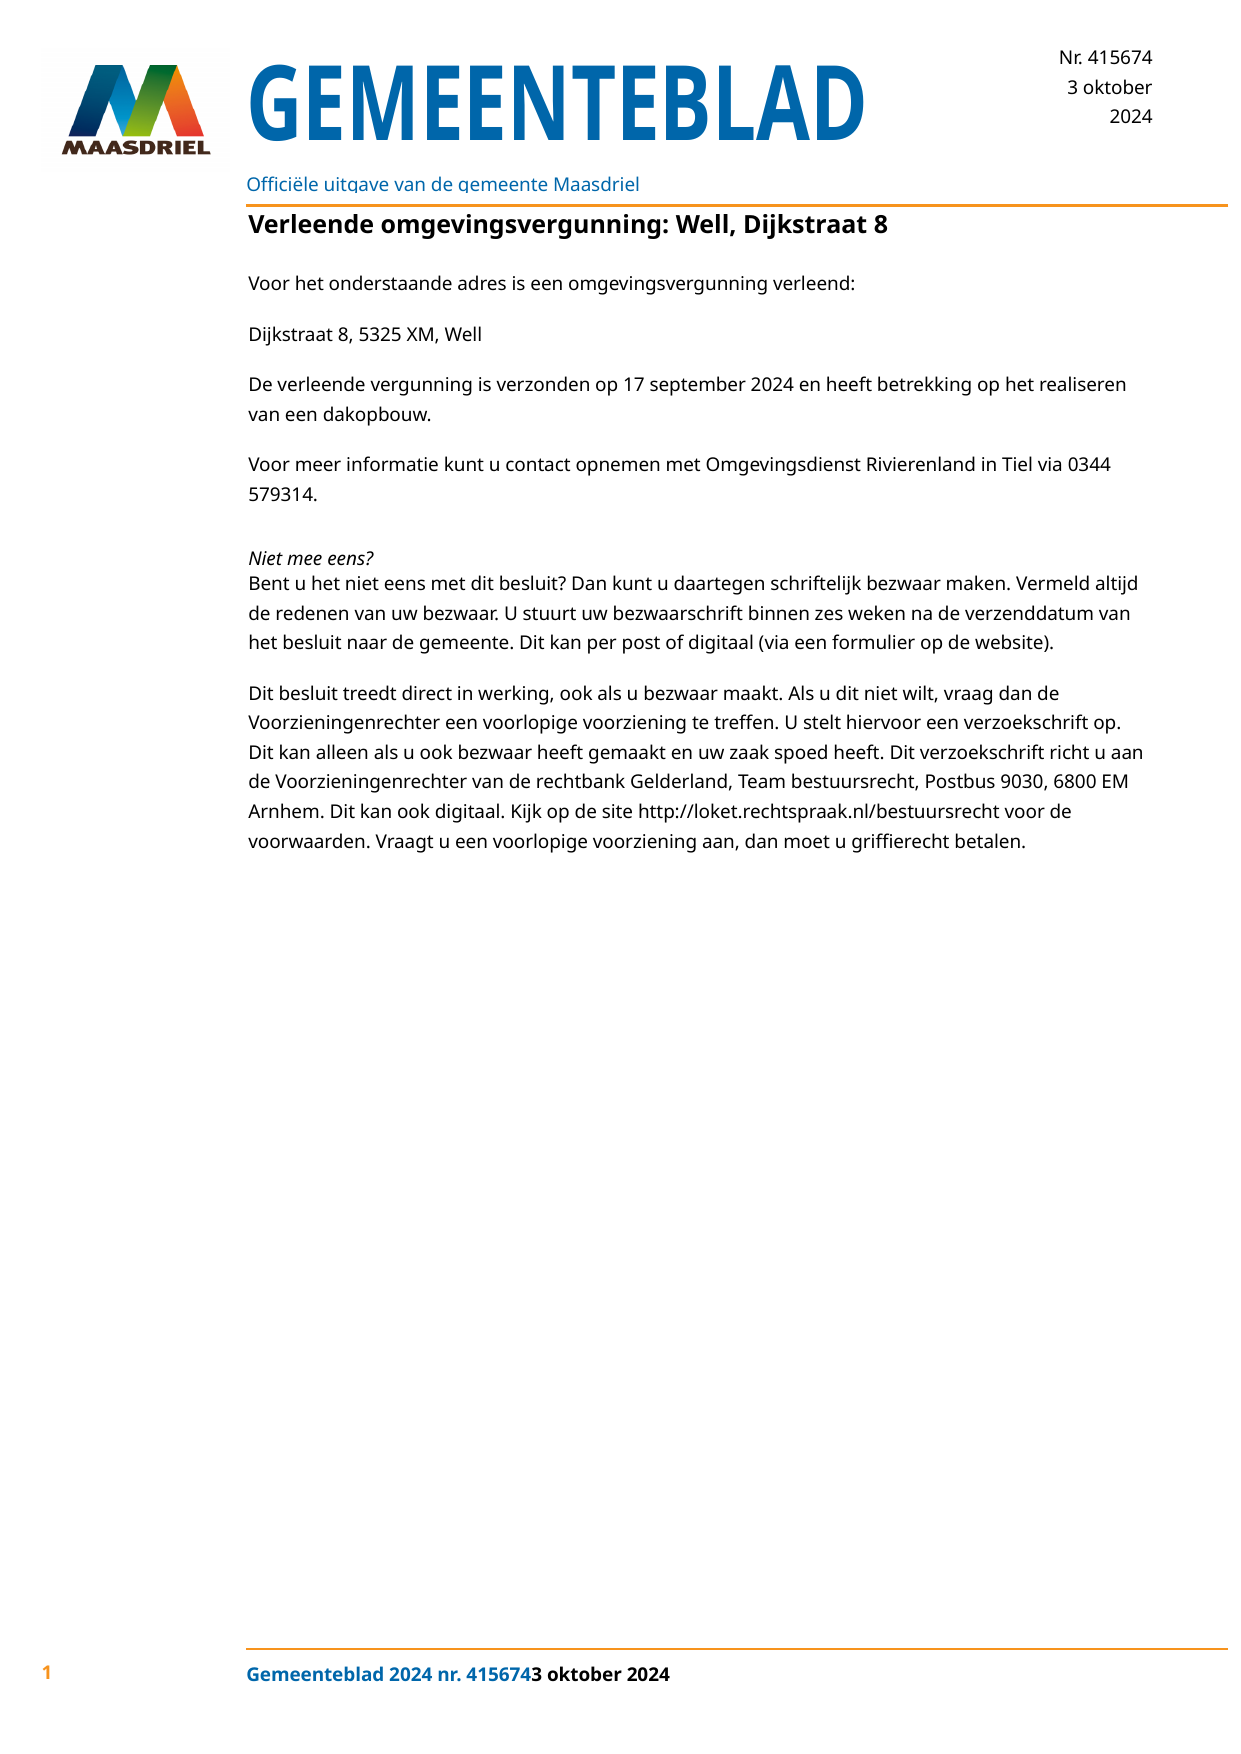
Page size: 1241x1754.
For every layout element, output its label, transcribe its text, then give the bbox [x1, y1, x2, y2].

text Dit besluit treedt direct in werking, ook als u bezwaar maakt. Als u dit niet wilt, vraag dan de Voorzieningenrechter een voorlopige voorziening te treffen. U stelt hiervoor een verzoekschrift op. Dit kan alleen als u ook bezwaar heeft gemaakt en uw zaak spoed heeft. Dit verzoekschrift richt u aan de Voorzieningenrechter van de rechtbank Gelderland, Team bestuursrecht, Postbus 9030, 6800 EM Arnhem. Dit kan ook digitaal. Kijk op de site http://loket.rechtspraak.nl/bestuursrecht voor de voorwaarden. Vraagt u een voorlopige voorziening aan, dan moet u griffierecht betalen. [248, 680, 1152, 854]
text De verleende vergunning is verzonden op 17 september 2024 en heeft betrekking op het realiseren van een dakopbouw. [248, 371, 1152, 426]
text Verleende omgevingsvergunning: Well, Dijkstraat 8 [248, 207, 1152, 241]
text Niet mee eens? [248, 545, 1152, 570]
text Voor het onderstaande adres is een omgevingsvergunning verleend: [248, 270, 1152, 296]
text Voor meer informatie kunt u contact opnemen met Omgevingsdienst Rivierenland in Tiel via 0344 579314. [248, 451, 1152, 506]
text Bent u het niet eens met dit besluit? Dan kunt u daartegen schriftelijk bezwaar maken. Vermeld altijd de redenen van uw bezwaar. U stuurt uw bezwaarschrift binnen zes weken na de verzenddatum van het besluit naar de gemeente. Dit kan per post of digitaal (via een formulier op de website). [248, 570, 1152, 655]
picture [41, 47, 231, 172]
text Dijkstraat 8, 5325 XM, Well [248, 321, 1152, 346]
